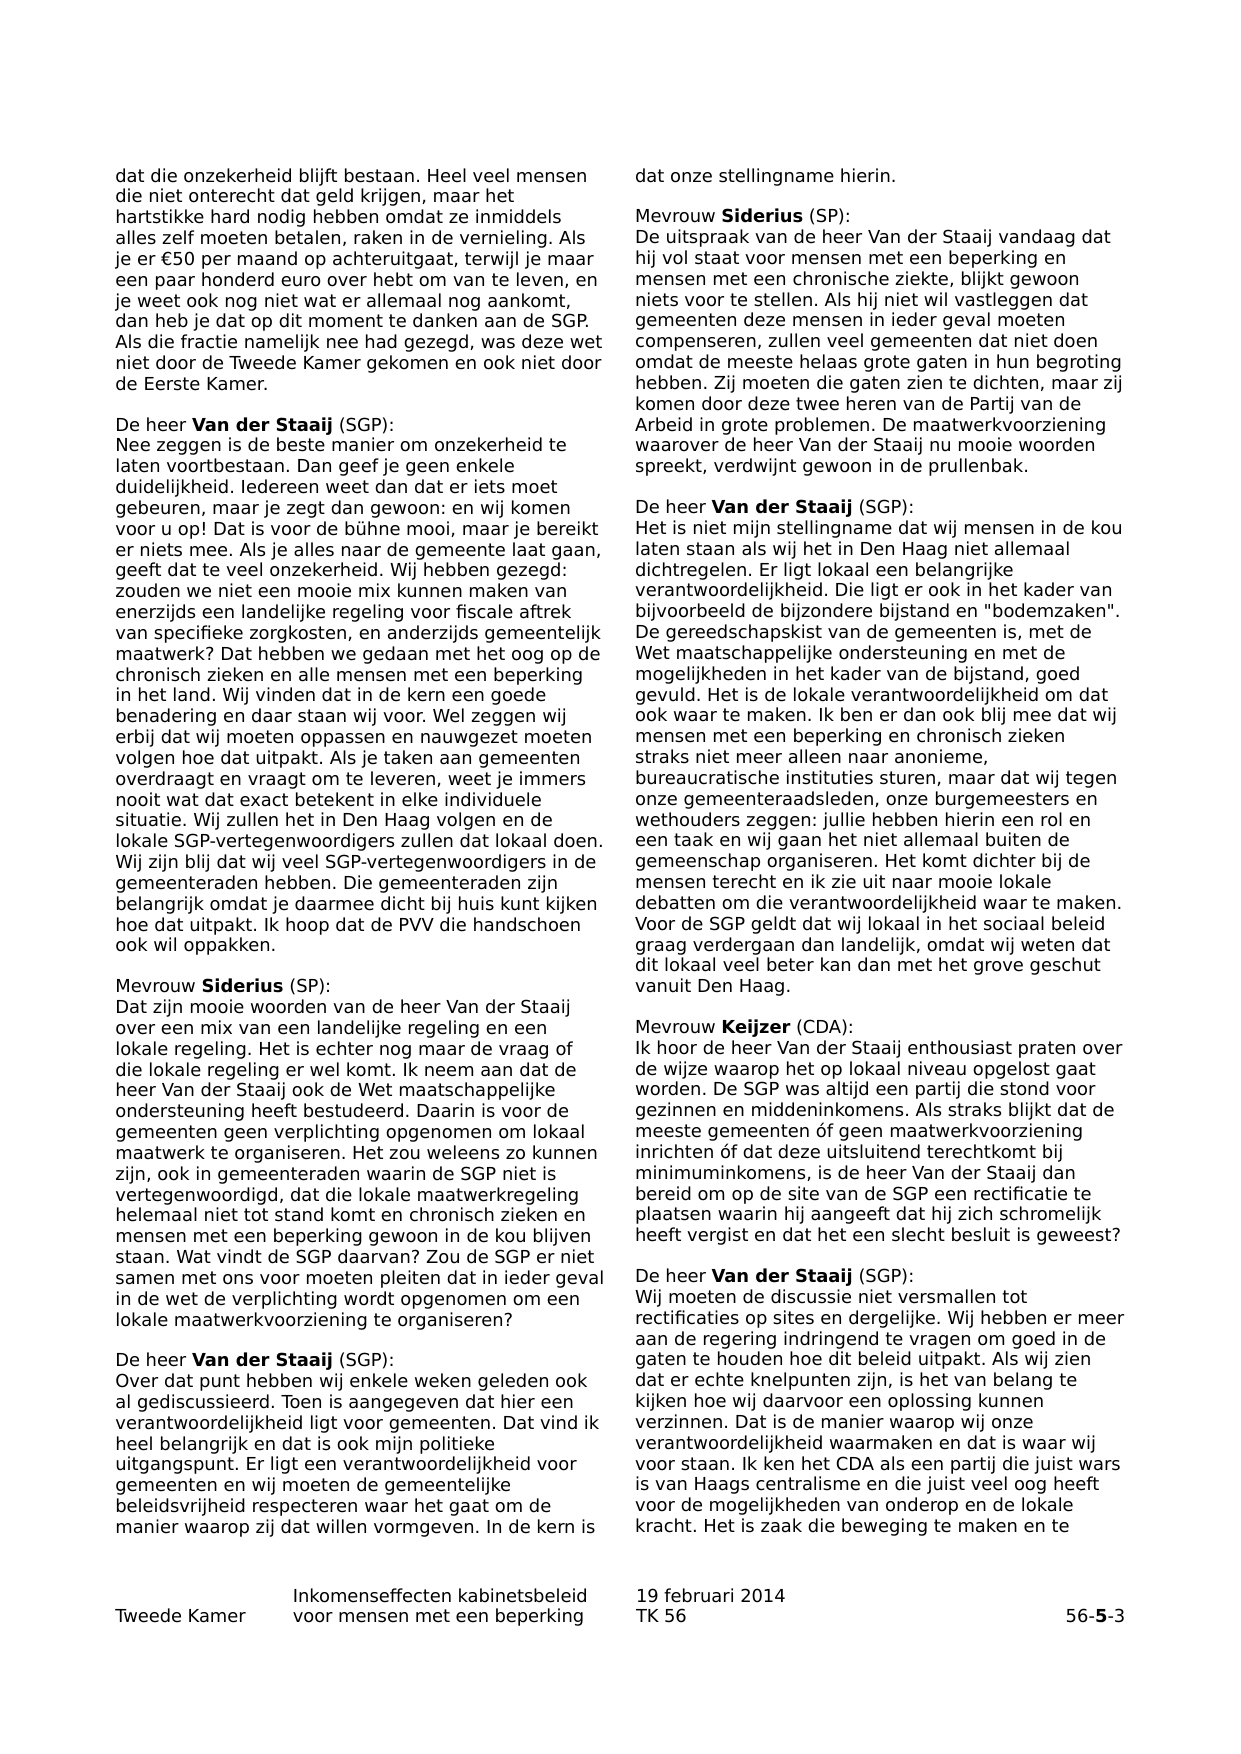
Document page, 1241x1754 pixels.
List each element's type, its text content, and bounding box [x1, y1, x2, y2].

text Ik hoor de heer Van der Staaij enthousiast praten over de wijze waarop het op lokaal niveau opgelost gaat worden. De SGP was altijd een partij die stond voor gezinnen en middeninkomens. Als straks blijkt dat de meeste gemeenten óf geen maatwerkvoorziening inrichten óf dat deze uitsluitend terechtkomt bij minimuminkomens, is de heer Van der Staaij dan bereid om op de site van de SGP een rectificatie te plaatsen waarin hij aangeeft dat hij zich schromelijk heeft vergist en dat het een slecht besluit is geweest? [635, 1037, 1125, 1246]
text Over dat punt hebben wij enkele weken geleden ook al gediscussieerd. Toen is aangegeven dat hier een verantwoordelijkheid ligt voor gemeenten. Dat vind ik heel belangrijk en dat is ook mijn politieke uitgangspunt. Er ligt een verantwoordelijkheid voor gemeenten en wij moeten de gemeentelijke beleidsvrijheid respecteren waar het gaat om de manier waarop zij dat willen vormgeven. In de kern is [115, 1371, 605, 1537]
text Nee zeggen is de beste manier om onzekerheid te laten voortbestaan. Dan geef je geen enkele duidelijkheid. Iedereen weet dan dat er iets moet gebeuren, maar je zegt dan gewoon: en wij komen voor u op! Dat is voor de bühne mooi, maar je bereikt er niets mee. Als je alles naar de gemeente laat gaan, geeft dat te veel onzekerheid. Wij hebben gezegd: zouden we niet een mooie mix kunnen maken van enerzijds een landelijke regeling voor fiscale aftrek van specifieke zorgkosten, en anderzijds gemeentelijk maatwerk? Dat hebben we gedaan met het oog op de chronisch zieken en alle mensen met een beperking in het land. Wij vinden dat in de kern een goede benadering en daar staan wij voor. Wel zeggen wij erbij dat wij moeten oppassen en nauwgezet moeten volgen hoe dat uitpakt. Als je taken aan gemeenten overdraagt en vraagt om te leveren, weet je immers nooit wat dat exact betekent in elke individuele situatie. Wij zullen het in Den Haag volgen en de lokale SGP-vertegenwoordigers zullen dat lokaal doen. Wij zijn blij dat wij veel SGP-vertegenwoordigers in de gemeenteraden hebben. Die gemeenteraden zijn belangrijk omdat je daarmee dicht bij huis kunt kijken hoe dat uitpakt. Ik hoop dat de PVV die handschoen ook wil oppakken. [115, 435, 605, 956]
text De uitspraak van de heer Van der Staaij vandaag dat hij vol staat voor mensen met een beperking en mensen met een chronische ziekte, blijkt gewoon niets voor te stellen. Als hij niet wil vastleggen dat gemeenten deze mensen in ieder geval moeten compenseren, zullen veel gemeenten dat niet doen omdat de meeste helaas grote gaten in hun begroting hebben. Zij moeten die gaten zien te dichten, maar zij komen door deze twee heren van de Partij van de Arbeid in grote problemen. De maatwerkvoorziening waarover de heer Van der Staaij nu mooie woorden spreekt, verdwijnt gewoon in de prullenbak. [635, 227, 1125, 477]
text Het is niet mijn stellingname dat wij mensen in de kou laten staan als wij het in Den Haag niet allemaal dichtregelen. Er ligt lokaal een belangrijke verantwoordelijkheid. Die ligt er ook in het kader van bijvoorbeeld de bijzondere bijstand en "bodemzaken". De gereedschapskist van de gemeenten is, met de Wet maatschappelijke ondersteuning en met de mogelijkheden in het kader van de bijstand, goed gevuld. Het is de lokale verantwoordelijkheid om dat ook waar te maken. Ik ben er dan ook blij mee dat wij mensen met een beperking en chronisch zieken straks niet meer alleen naar anonieme, bureaucratische instituties sturen, maar dat wij tegen onze gemeenteraadsleden, onze burgemeesters en wethouders zeggen: jullie hebben hierin een rol en een taak en wij gaan het niet allemaal buiten de gemeenschap organiseren. Het komt dichter bij de mensen terecht en ik zie uit naar mooie lokale debatten om die verantwoordelijkheid waar te maken. Voor de SGP geldt dat wij lokaal in het sociaal beleid graag verdergaan dan landelijk, omdat wij weten dat dit lokaal veel beter kan dan met het grove geschut vanuit Den Haag. [635, 518, 1125, 997]
text De heer Van der Staaij (SGP): [635, 497, 1125, 518]
text Mevrouw Siderius (SP): [115, 976, 605, 997]
text Mevrouw Siderius (SP): [635, 206, 1125, 227]
text dat die onzekerheid blijft bestaan. Heel veel mensen die niet onterecht dat geld krijgen, maar het hartstikke hard nodig hebben omdat ze inmiddels alles zelf moeten betalen, raken in de vernieling. Als je er €50 per maand op achteruitgaat, terwijl je maar een paar honderd euro over hebt om van te leven, en je weet ook nog niet wat er allemaal nog aankomt, dan heb je dat op dit moment te danken aan de SGP. Als die fractie namelijk nee had gezegd, was deze wet niet door de Tweede Kamer gekomen en ook niet door de Eerste Kamer. [115, 165, 605, 394]
text dat onze stellingname hierin. [635, 165, 1125, 186]
text Mevrouw Keijzer (CDA): [635, 1017, 1125, 1037]
text Wij moeten de discussie niet versmallen tot rectificaties op sites en dergelijke. Wij hebben er meer aan de regering indringend te vragen om goed in de gaten te houden hoe dit beleid uitpakt. Als wij zien dat er echte knelpunten zijn, is het van belang te kijken hoe wij daarvoor een oplossing kunnen verzinnen. Dat is de manier waarop wij onze verantwoordelijkheid waarmaken en dat is waar wij voor staan. Ik ken het CDA als een partij die juist wars is van Haags centralisme en die juist veel oog heeft voor de mogelijkheden van onderop en de lokale kracht. Het is zaak die beweging te maken en te [635, 1287, 1125, 1537]
text De heer Van der Staaij (SGP): [115, 1350, 605, 1371]
text De heer Van der Staaij (SGP): [115, 414, 605, 435]
text De heer Van der Staaij (SGP): [635, 1266, 1125, 1287]
text Dat zijn mooie woorden van de heer Van der Staaij over een mix van een landelijke regeling en een lokale regeling. Het is echter nog maar de vraag of die lokale regeling er wel komt. Ik neem aan dat de heer Van der Staaij ook de Wet maatschappelijke ondersteuning heeft bestudeerd. Daarin is voor de gemeenten geen verplichting opgenomen om lokaal maatwerk te organiseren. Het zou weleens zo kunnen zijn, ook in gemeenteraden waarin de SGP niet is vertegenwoordigd, dat die lokale maatwerkregeling helemaal niet tot stand komt en chronisch zieken en mensen met een beperking gewoon in de kou blijven staan. Wat vindt de SGP daarvan? Zou de SGP er niet samen met ons voor moeten pleiten dat in ieder geval in de wet de verplichting wordt opgenomen om een lokale maatwerkvoorziening te organiseren? [115, 997, 605, 1330]
